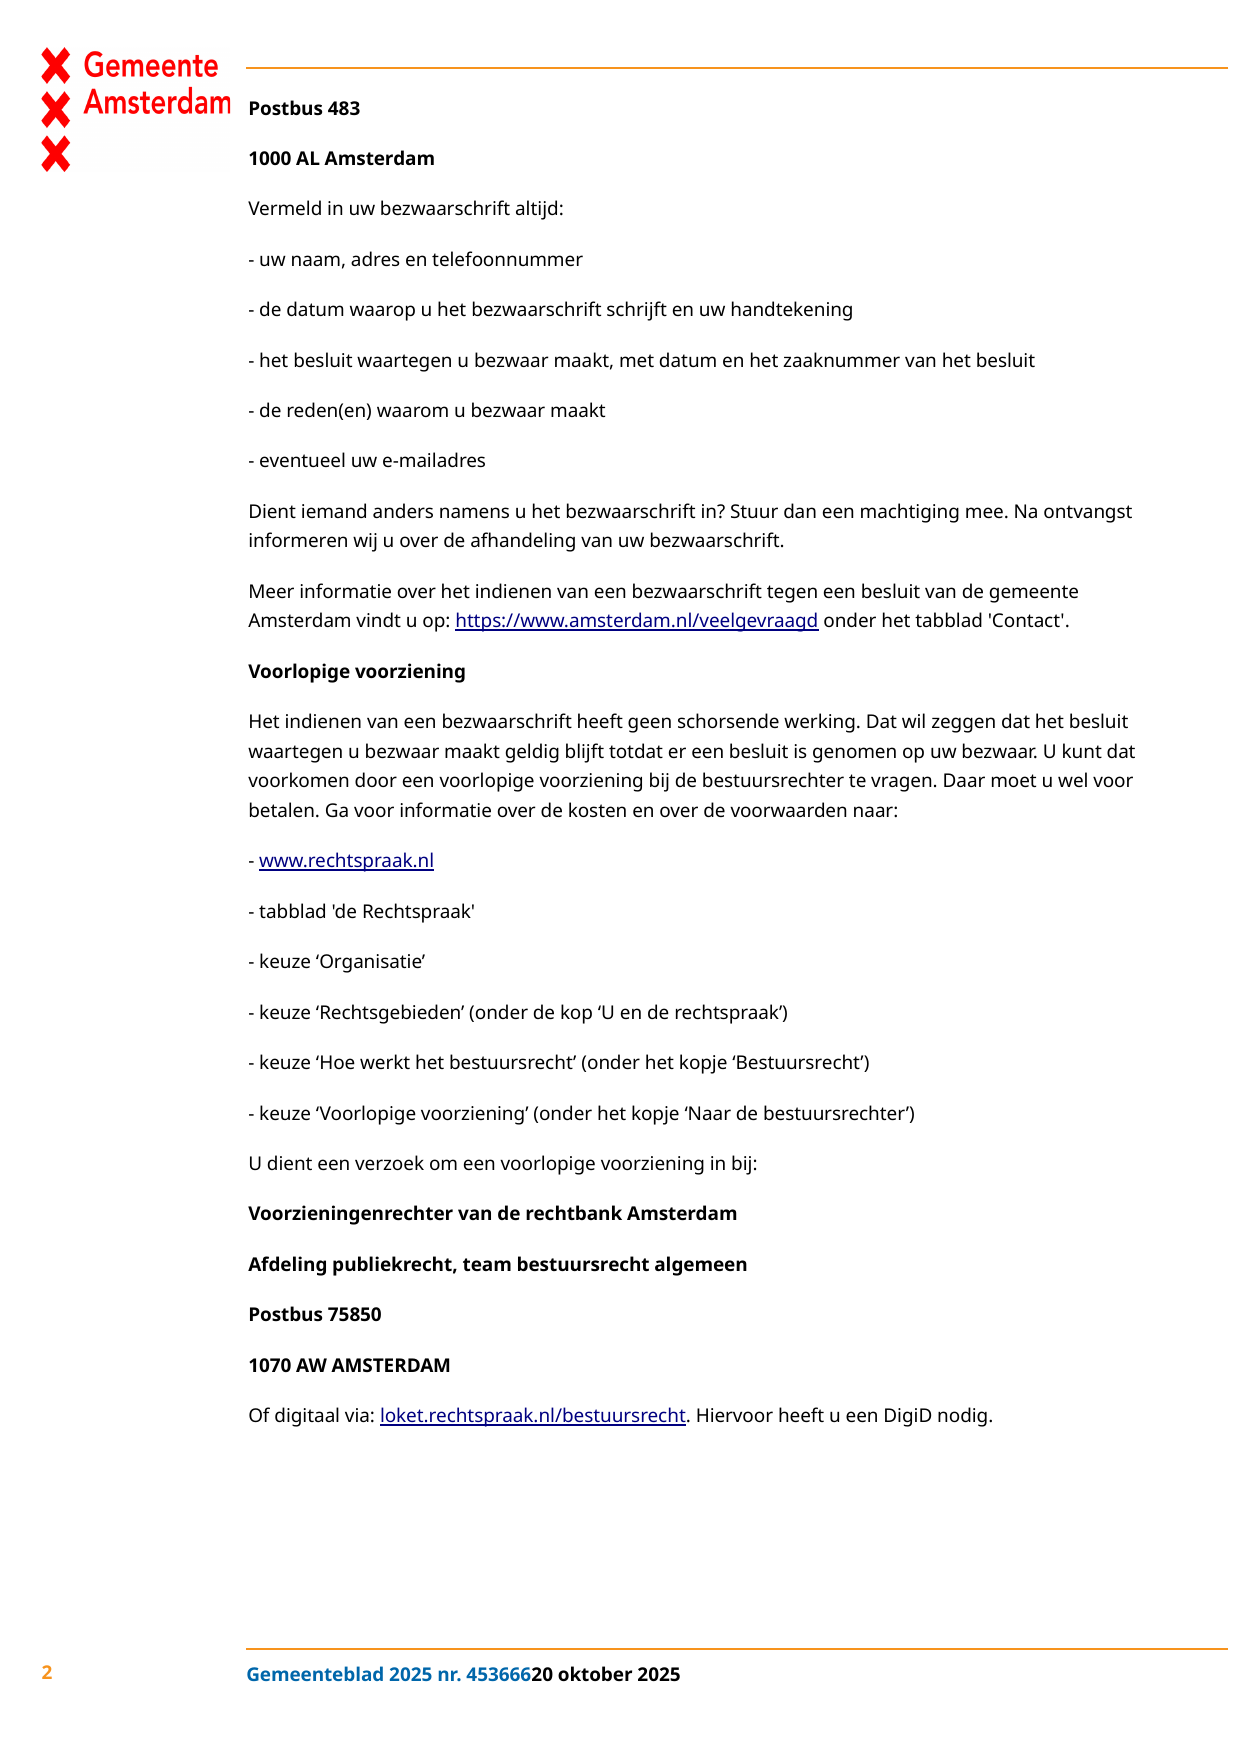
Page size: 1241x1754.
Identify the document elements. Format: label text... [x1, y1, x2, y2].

text 1070 AW AMSTERDAM [248, 1352, 1152, 1378]
text - tabblad 'de Rechtspraak' [248, 898, 1152, 924]
text Het indienen van een bezwaarschrift heeft geen schorsende werking. Dat wil zeggen dat het besluit waartegen u bezwaar maakt geldig blijft totdat er een besluit is genomen op uw bezwaar. U kunt dat voorkomen door een voorlopige voorziening bij de bestuursrechter te vragen. Daar moet u wel voor betalen. Ga voor informatie over de kosten en over de voorwaarden naar: [248, 708, 1152, 823]
text Postbus 483 [248, 95, 1152, 121]
text - eventueel uw e-mailadres [248, 448, 1152, 473]
text 1000 AL Amsterdam [248, 145, 1152, 171]
text - keuze ‘Organisatie’ [248, 948, 1152, 974]
text Vermeld in uw bezwaarschrift altijd: [248, 196, 1152, 221]
text Of digitaal via: loket.rechtspraak.nl/bestuursrecht. Hiervoor heeft u een DigiD nodig. [248, 1402, 1152, 1428]
text Dient iemand anders namens u het bezwaarschrift in? Stuur dan een machtiging mee. Na ontvangst informeren wij u over de afhandeling van uw bezwaarschrift. [248, 498, 1152, 553]
text Voorlopige voorziening [248, 658, 1152, 684]
text - keuze ‘Rechtsgebieden’ (onder de kop ‘U en de rechtspraak’) [248, 999, 1152, 1025]
text U dient een verzoek om een voorlopige voorziening in bij: [248, 1150, 1152, 1176]
text - keuze ‘Voorlopige voorziening’ (onder het kopje ‘Naar de bestuursrechter’) [248, 1100, 1152, 1126]
text Postbus 75850 [248, 1301, 1152, 1327]
picture [41, 47, 231, 172]
text - de reden(en) waarom u bezwaar maakt [248, 397, 1152, 423]
text - keuze ‘Hoe werkt het bestuursrecht’ (onder het kopje ‘Bestuursrecht’) [248, 1049, 1152, 1075]
text Voorzieningenrechter van de rechtbank Amsterdam [248, 1201, 1152, 1226]
text Meer informatie over het indienen van een bezwaarschrift tegen een besluit van de gemeente Amsterdam vindt u op: https://www.amsterdam.nl/veelgevraagd onder het tabblad 'Contact'. [248, 578, 1152, 633]
text Afdeling publiekrecht, team bestuursrecht algemeen [248, 1251, 1152, 1277]
text - de datum waarop u het bezwaarschrift schrijft en uw handtekening [248, 296, 1152, 322]
text - uw naam, adres en telefoonnummer [248, 246, 1152, 272]
text - het besluit waartegen u bezwaar maakt, met datum en het zaaknummer van het besluit [248, 347, 1152, 373]
text - www.rechtspraak.nl [248, 848, 1152, 873]
